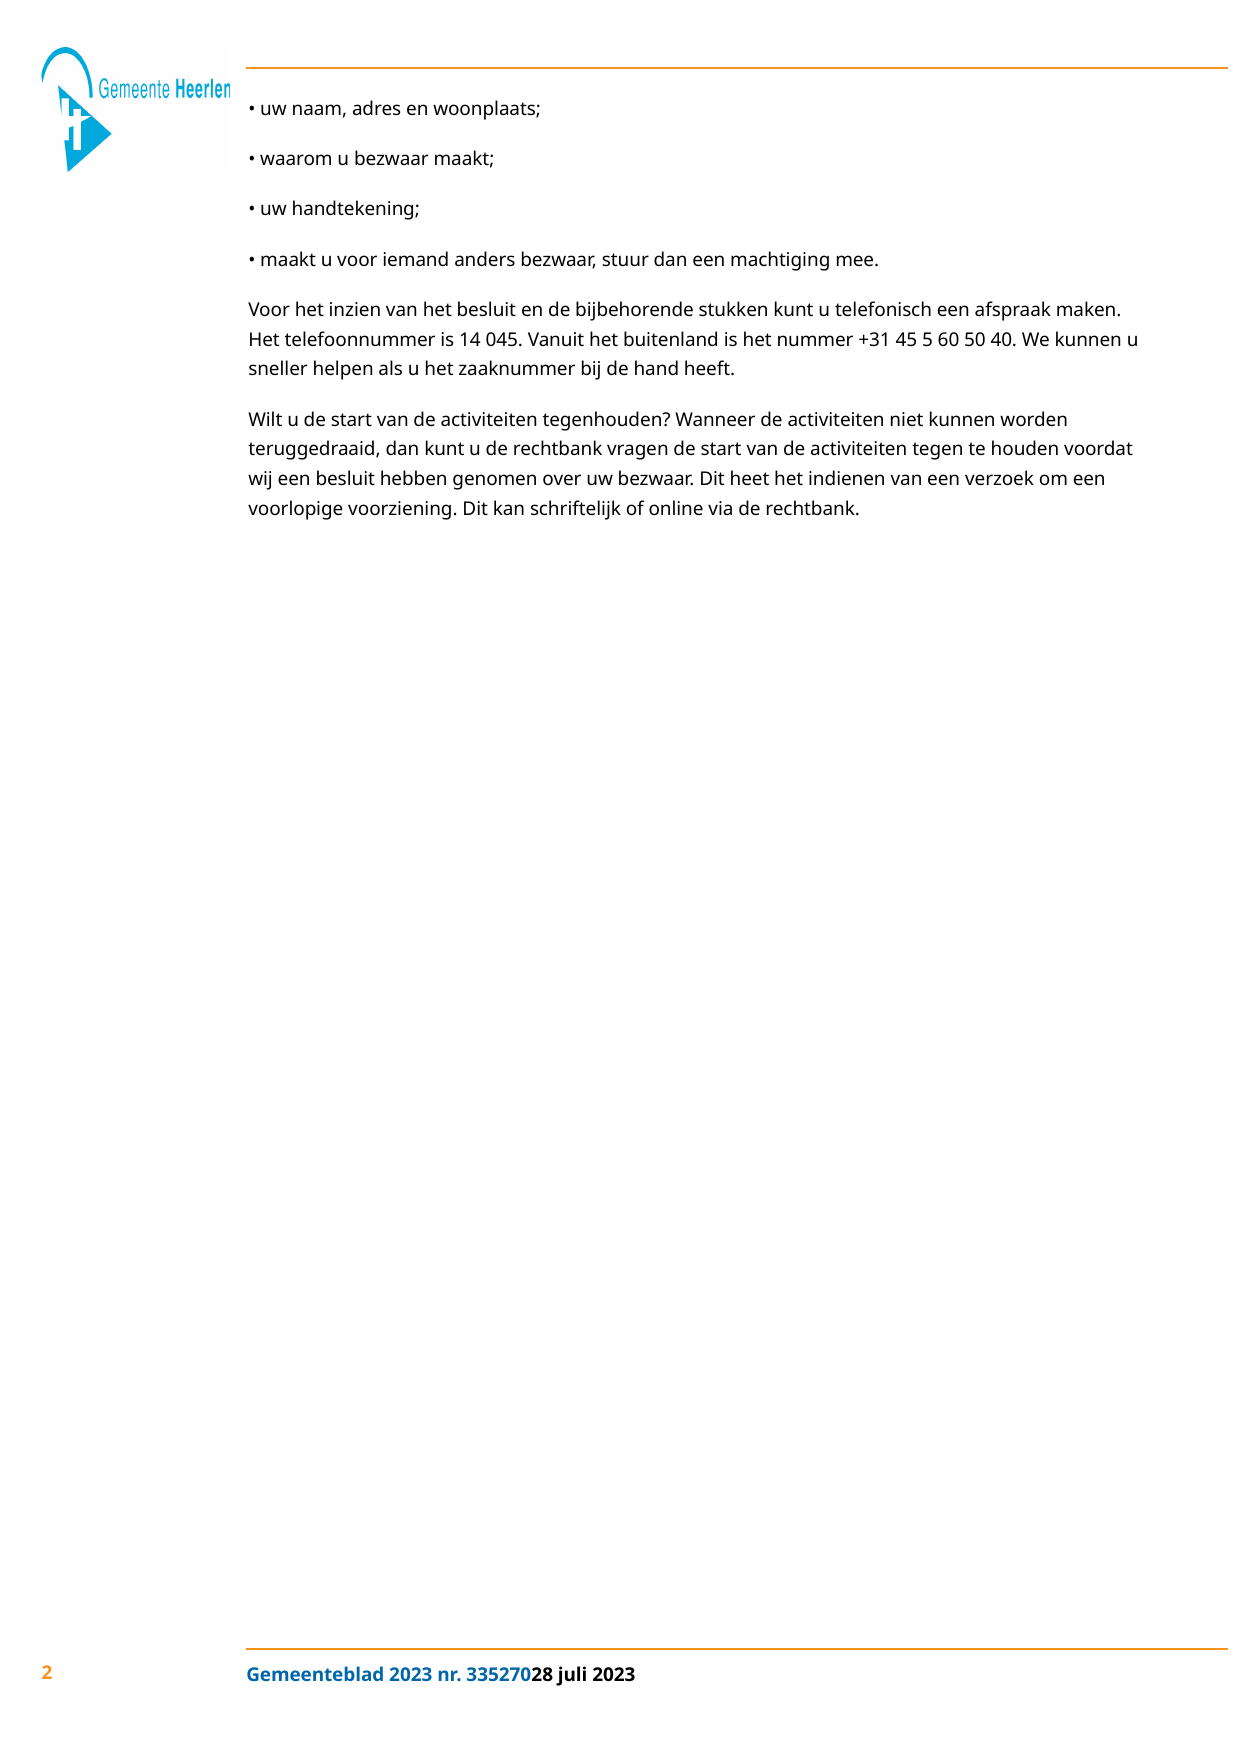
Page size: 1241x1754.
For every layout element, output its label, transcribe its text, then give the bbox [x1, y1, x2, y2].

picture [41, 47, 231, 172]
text Wilt u de start van de activiteiten tegenhouden? Wanneer de activiteiten niet kunnen worden teruggedraaid, dan kunt u de rechtbank vragen de start van de activiteiten tegen te houden voordat wij een besluit hebben genomen over uw bezwaar. Dit heet het indienen van een verzoek om een voorlopige voorziening. Dit kan schriftelijk of online via de rechtbank. [248, 406, 1152, 521]
text Voor het inzien van het besluit en de bijbehorende stukken kunt u telefonisch een afspraak maken. Het telefoonnummer is 14 045. Vanuit het buitenland is het nummer +31 45 5 60 50 40. We kunnen u sneller helpen als u het zaaknummer bij de hand heeft. [248, 296, 1152, 381]
text • waarom u bezwaar maakt; [248, 145, 1152, 171]
text • maakt u voor iemand anders bezwaar, stuur dan een machtiging mee. [248, 246, 1152, 272]
text • uw handtekening; [248, 196, 1152, 221]
picture [41, 47, 59, 70]
text • uw naam, adres en woonplaats; [248, 95, 1152, 121]
